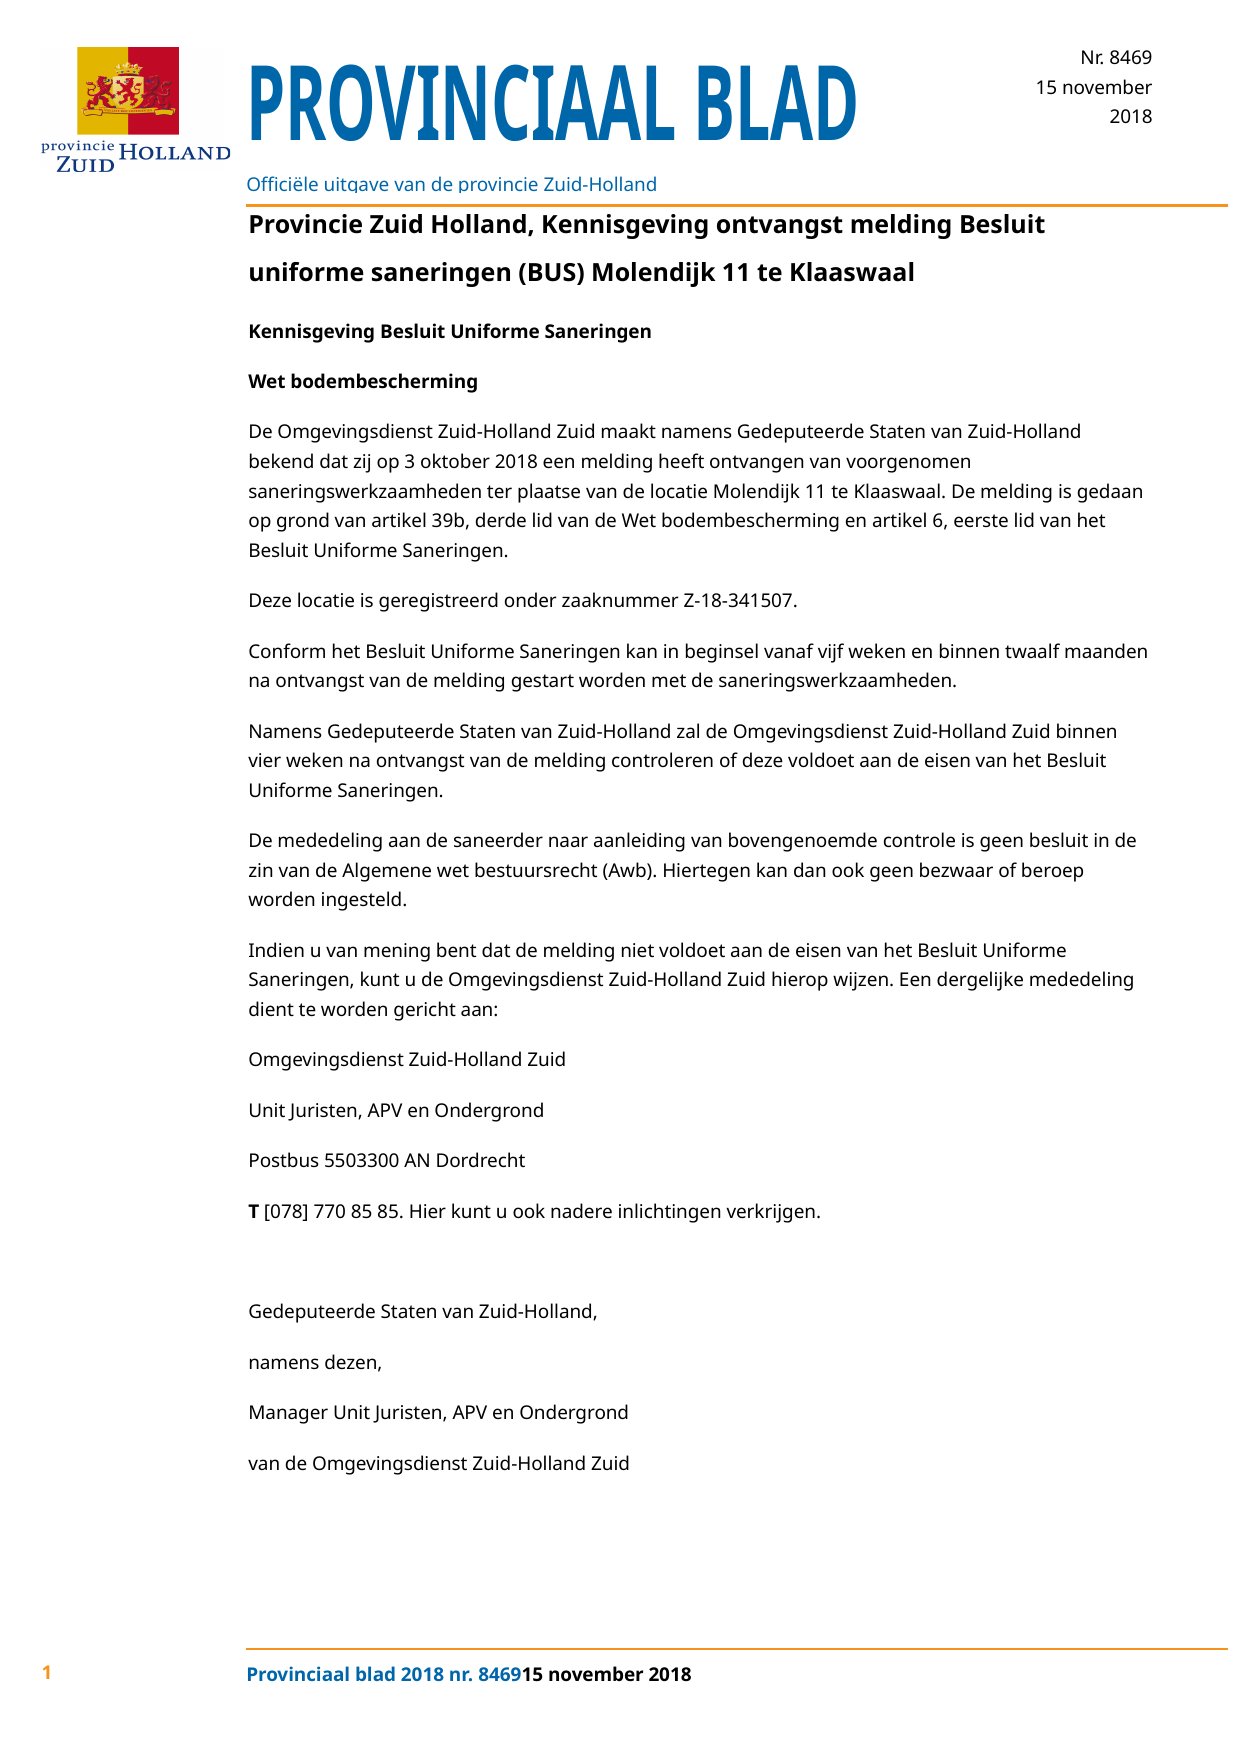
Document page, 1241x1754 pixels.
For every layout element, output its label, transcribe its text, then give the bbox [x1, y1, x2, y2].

text Omgevingsdienst Zuid-Holland Zuid [248, 1047, 1152, 1072]
text Conform het Besluit Uniforme Saneringen kan in beginsel vanaf vijf weken en binnen twaalf maanden na ontvangst van de melding gestart worden met de saneringswerkzaamheden. [248, 638, 1152, 693]
text van de Omgevingsdienst Zuid-Holland Zuid [248, 1450, 1152, 1476]
text De Omgevingsdienst Zuid-Holland Zuid maakt namens Gedeputeerde Staten van Zuid-Holland bekend dat zij op 3 oktober 2018 een melding heeft ontvangen van voorgenomen saneringswerkzaamheden ter plaatse van de locatie Molendijk 11 te Klaaswaal. De melding is gedaan op grond van artikel 39b, derde lid van de Wet bodembescherming en artikel 6, eerste lid van het Besluit Uniforme Saneringen. [248, 419, 1152, 563]
picture [41, 47, 231, 172]
text namens dezen, [248, 1349, 1152, 1375]
text T [078] 770 85 85. Hier kunt u ook nadere inlichtingen verkrijgen. [248, 1198, 1152, 1224]
text Namens Gedeputeerde Staten van Zuid-Holland zal de Omgevingsdienst Zuid-Holland Zuid binnen vier weken na ontvangst van de melding controleren of deze voldoet aan de eisen van het Besluit Uniforme Saneringen. [248, 718, 1152, 803]
text Postbus 5503300 AN Dordrecht [248, 1147, 1152, 1173]
text Gedeputeerde Staten van Zuid-Holland, [248, 1299, 1152, 1324]
text Unit Juristen, APV en Ondergrond [248, 1097, 1152, 1123]
text Wet bodembescherming [248, 368, 1152, 394]
text Provincie Zuid Holland, Kennisgeving ontvangst melding Besluit uniforme saneringen (BUS) Molendijk 11 te Klaaswaal [248, 207, 1152, 288]
text De mededeling aan de saneerder naar aanleiding van bovengenoemde controle is geen besluit in de zin van de Algemene wet bestuursrecht (Awb). Hiertegen kan dan ook geen bezwaar of beroep worden ingesteld. [248, 827, 1152, 912]
text Indien u van mening bent dat de melding niet voldoet aan de eisen van het Besluit Uniforme Saneringen, kunt u de Omgevingsdienst Zuid-Holland Zuid hierop wijzen. Een dergelijke mededeling dient te worden gericht aan: [248, 937, 1152, 1022]
text Deze locatie is geregistreerd onder zaaknummer Z-18-341507. [248, 587, 1152, 613]
text Manager Unit Juristen, APV en Ondergrond [248, 1399, 1152, 1425]
text Kennisgeving Besluit Uniforme Saneringen [248, 318, 1152, 344]
